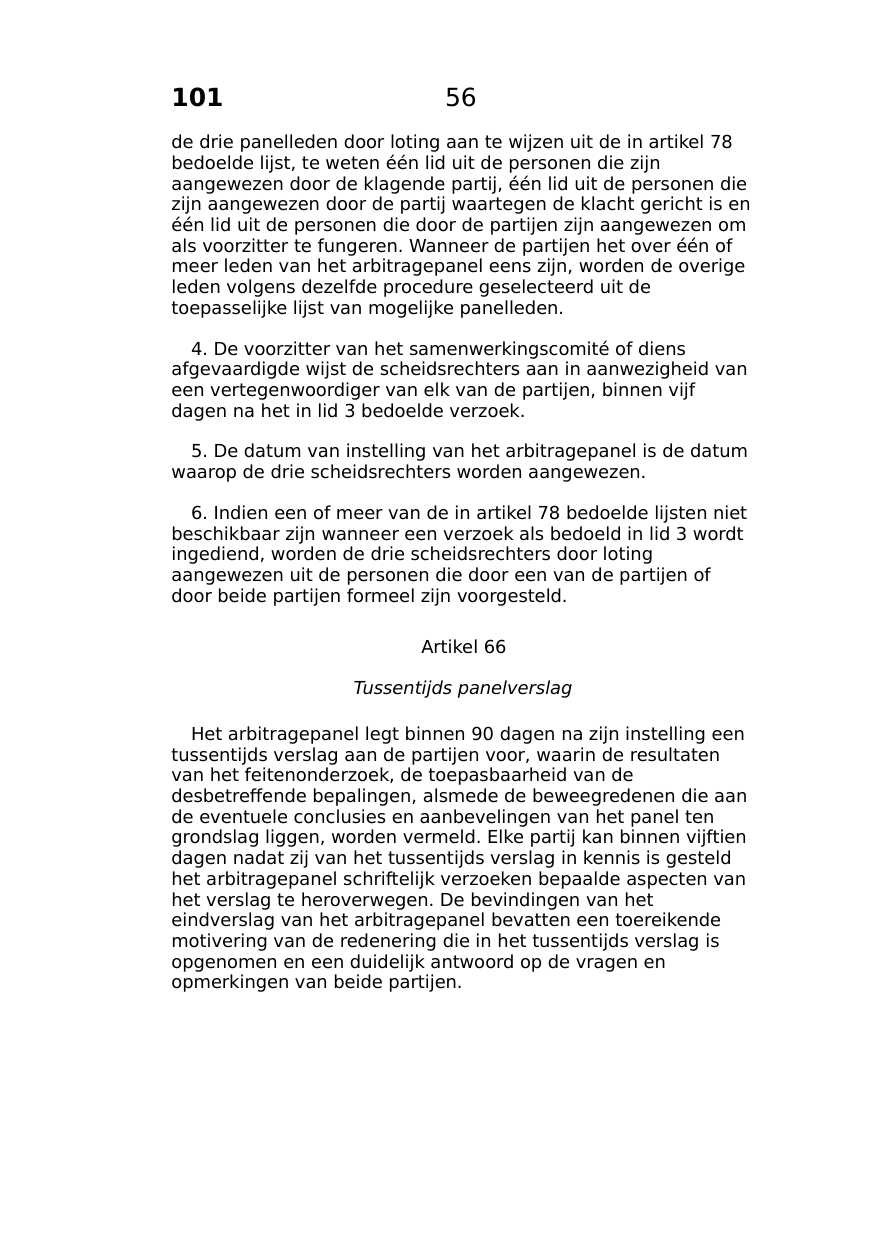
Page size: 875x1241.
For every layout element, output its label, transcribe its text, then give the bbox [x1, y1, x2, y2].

text 6. Indien een of meer van de in artikel 78 bedoelde lijsten niet beschikbaar zijn wanneer een verzoek als bedoeld in lid 3 wordt ingediend, worden de drie scheidsrechters door loting aangewezen uit de personen die door een van de partijen of door beide partijen formeel zijn voorgesteld. [171, 503, 756, 606]
text 4. De voorzitter van het samenwerkingscomité of diens afgevaardigde wijst de scheidsrechters aan in aanwezigheid van een vertegenwoordiger van elk van de partijen, binnen vijf dagen na het in lid 3 bedoelde verzoek. [171, 338, 756, 421]
text de drie panelleden door loting aan te wijzen uit de in artikel 78 bedoelde lijst, te weten één lid uit de personen die zijn aangewezen door de klagende partij, één lid uit de personen die zijn aangewezen door de partij waartegen de klacht gericht is en één lid uit de personen die door de partijen zijn aangewezen om als voorzitter te fungeren. Wanneer de partijen het over één of meer leden van het arbitragepanel eens zijn, worden de overige leden volgens dezelfde procedure geselecteerd uit de toepasselijke lijst van mogelijke panelleden. [171, 132, 756, 318]
text Het arbitragepanel legt binnen 90 dagen na zijn instelling een tussentijds verslag aan de partijen voor, waarin de resultaten van het feitenonderzoek, de toepasbaarheid van de desbetreffende bepalingen, alsmede de beweegredenen die aan de eventuele conclusies en aanbevelingen van het panel ten grondslag liggen, worden vermeld. Elke partij kan binnen vijftien dagen nadat zij van het tussentijds verslag in kennis is gesteld het arbitragepanel schriftelijk verzoeken bepaalde aspecten van het verslag te heroverwegen. De bevindingen van het eindverslag van het arbitragepanel bevatten een toereikende motivering van de redenering die in het tussentijds verslag is opgenomen en een duidelijk antwoord op de vragen en opmerkingen van beide partijen. [171, 724, 756, 993]
subtitle Artikel 66 Tussentijds panelverslag [171, 636, 756, 699]
text 5. De datum van instelling van het arbitragepanel is de datum waarop de drie scheidsrechters worden aangewezen. [171, 441, 756, 483]
